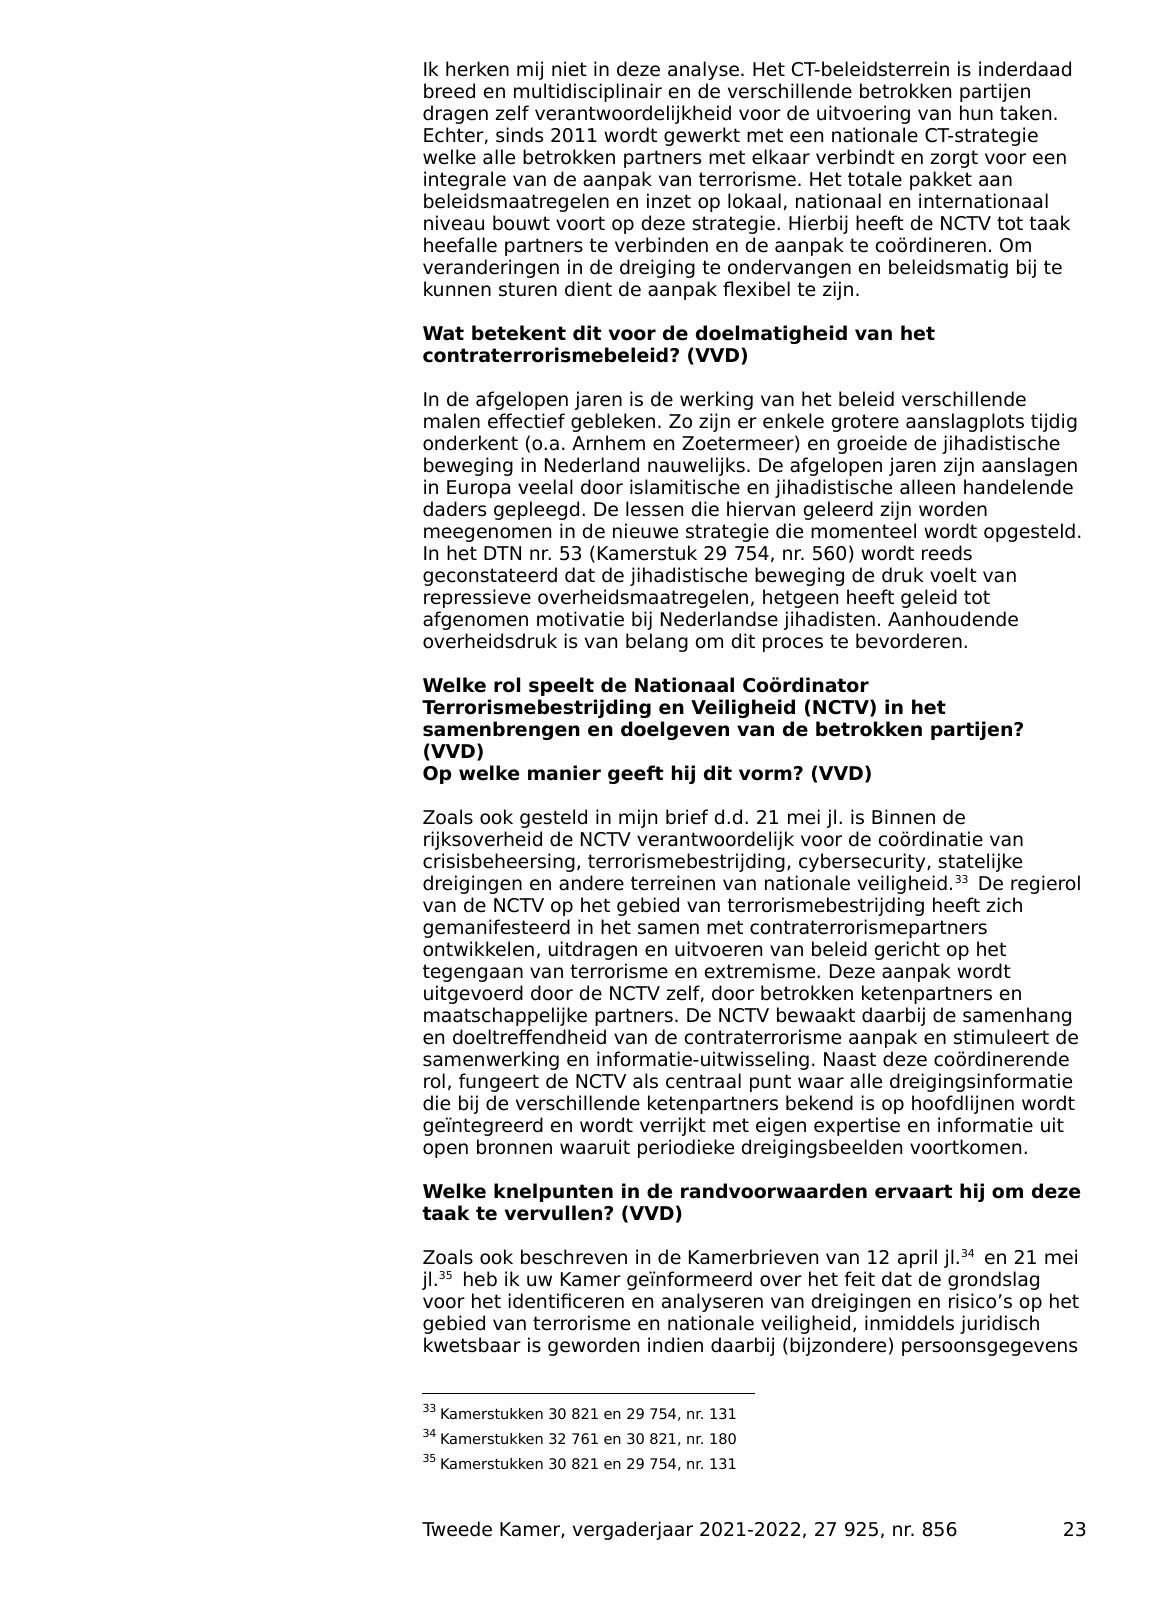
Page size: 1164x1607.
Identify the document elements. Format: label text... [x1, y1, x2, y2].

text Kamerstukken 30 821 en 29 754, nr. 131 [422, 1402, 1087, 1424]
text Op welke manier geeft hij dit vorm? (VVD) [422, 763, 1087, 785]
text Welke rol speelt de Nationaal Coördinator Terrorismebestrijding en Veiligheid (NCTV) in het samenbrengen en doelgeven van de betrokken partijen? (VVD) [422, 675, 1087, 763]
text Ik herken mij niet in deze analyse. Het CT-beleidsterrein is inderdaad breed en multidisciplinair en de verschillende betrokken partijen dragen zelf verantwoordelijkheid voor de uitvoering van hun taken. Echter, sinds 2011 wordt gewerkt met een nationale CT-strategie welke alle betrokken partners met elkaar verbindt en zorgt voor een integrale van de aanpak van terrorisme. Het totale pakket aan beleidsmaatregelen en inzet op lokaal, nationaal en internationaal niveau bouwt voort op deze strategie. Hierbij heeft de NCTV tot taak heefalle partners te verbinden en de aanpak te coördineren. Om veranderingen in de dreiging te ondervangen en beleidsmatig bij te kunnen sturen dient de aanpak flexibel te zijn. [422, 59, 1087, 301]
text Zoals ook beschreven in de Kamerbrieven van 12 april jl. en 21 mei jl. heb ik uw Kamer geïnformeerd over het feit dat de grondslag voor het identificeren en analyseren van dreigingen en risico’s op het gebied van terrorisme en nationale veiligheid, inmiddels juridisch kwetsbaar is geworden indien daarbij (bijzondere) persoonsgegevens [422, 1247, 1087, 1357]
text Wat betekent dit voor de doelmatigheid van het contraterrorismebeleid? (VVD) [422, 323, 1087, 367]
text Zoals ook gesteld in mijn brief d.d. 21 mei jl. is Binnen de rijksoverheid de NCTV verantwoordelijk voor de coördinatie van crisisbeheersing, terrorismebestrijding, cybersecurity, statelijke dreigingen en andere terreinen van nationale veiligheid. De regierol van de NCTV op het gebied van terrorismebestrijding heeft zich gemanifesteerd in het samen met contraterrorismepartners ontwikkelen, uitdragen en uitvoeren van beleid gericht op het tegengaan van terrorisme en extremisme. Deze aanpak wordt uitgevoerd door de NCTV zelf, door betrokken ketenpartners en maatschappelijke partners. De NCTV bewaakt daarbij de samenhang en doeltreffendheid van de contraterrorisme aanpak en stimuleert de samenwerking en informatie-uitwisseling. Naast deze coördinerende rol, fungeert de NCTV als centraal punt waar alle dreigingsinformatie die bij de verschillende ketenpartners bekend is op hoofdlijnen wordt geïntegreerd en wordt verrijkt met eigen expertise en informatie uit open bronnen waaruit periodieke dreigingsbeelden voortkomen. [422, 807, 1087, 1159]
text Welke knelpunten in de randvoorwaarden ervaart hij om deze taak te vervullen? (VVD) [422, 1181, 1087, 1225]
text In de afgelopen jaren is de werking van het beleid verschillende malen effectief gebleken. Zo zijn er enkele grotere aanslagplots tijdig onderkent (o.a. Arnhem en Zoetermeer) en groeide de jihadistische beweging in Nederland nauwelijks. De afgelopen jaren zijn aanslagen in Europa veelal door islamitische en jihadistische alleen handelende daders gepleegd. De lessen die hiervan geleerd zijn worden meegenomen in de nieuwe strategie die momenteel wordt opgesteld. In het DTN nr. 53 (Kamerstuk 29 754, nr. 560) wordt reeds geconstateerd dat de jihadistische beweging de druk voelt van repressieve overheidsmaatregelen, hetgeen heeft geleid tot afgenomen motivatie bij Nederlandse jihadisten. Aanhoudende overheidsdruk is van belang om dit proces te bevorderen. [422, 389, 1087, 653]
text Kamerstukken 30 821 en 29 754, nr. 131 [422, 1452, 1087, 1474]
text Kamerstukken 32 761 en 30 821, nr. 180 [422, 1427, 1087, 1449]
